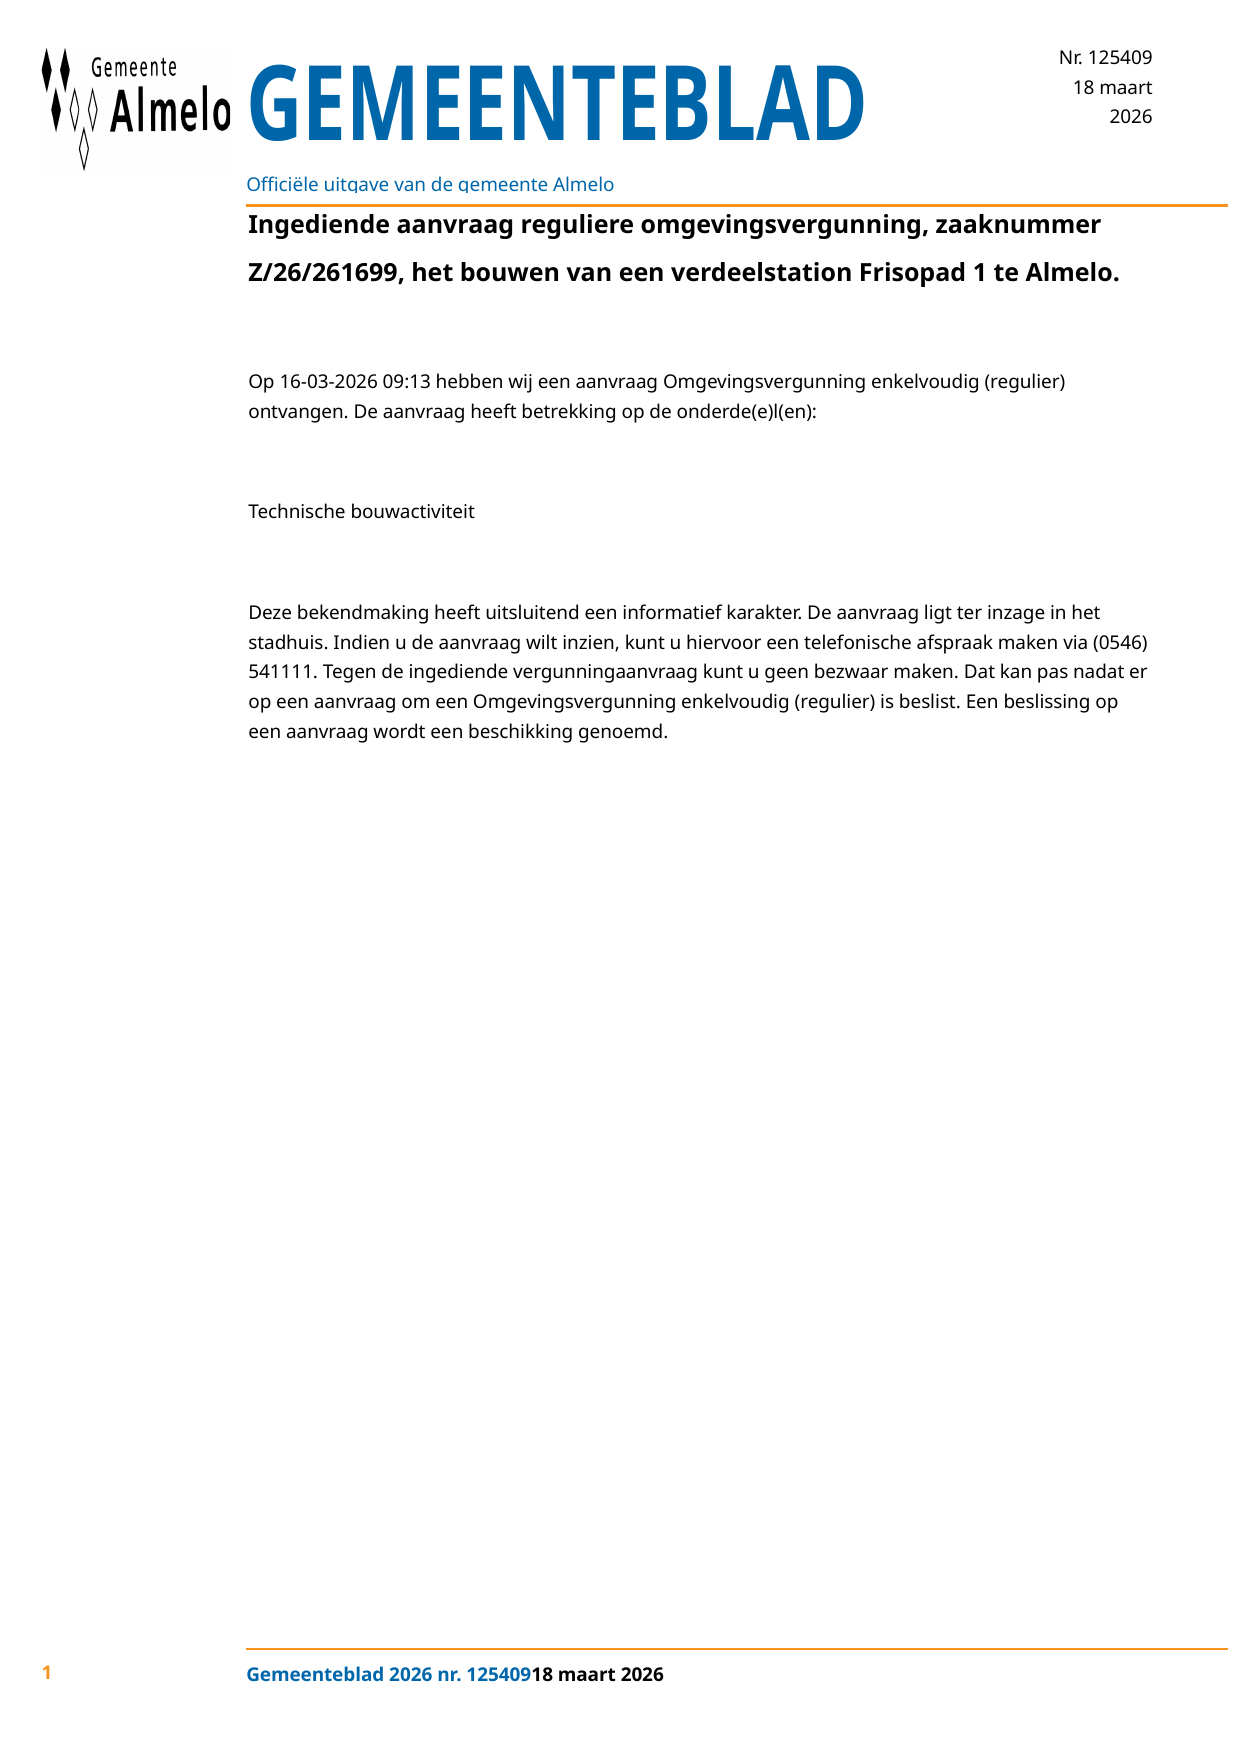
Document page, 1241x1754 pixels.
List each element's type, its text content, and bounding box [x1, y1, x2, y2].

text Technische bouwactiviteit [248, 499, 1152, 524]
text Deze bekendmaking heeft uitsluitend een informatief karakter. De aanvraag ligt ter inzage in het stadhuis. Indien u de aanvraag wilt inzien, kunt u hiervoor een telefonische afspraak maken via (0546) 541111. Tegen de ingediende vergunningaanvraag kunt u geen bezwaar maken. Dat kan pas nadat er op een aanvraag om een Omgevingsvergunning enkelvoudig (regulier) is beslist. Een beslissing op een aanvraag wordt een beschikking genoemd. [248, 599, 1152, 744]
picture [41, 47, 231, 172]
text Op 16-03-2026 09:13 hebben wij een aanvraag Omgevingsvergunning enkelvoudig (regulier) ontvangen. De aanvraag heeft betrekking op de onderde(e)l(en): [248, 368, 1152, 424]
text Ingediende aanvraag reguliere omgevingsvergunning, zaaknummer Z/26/261699, het bouwen van een verdeelstation Frisopad 1 te Almelo. [248, 207, 1152, 288]
